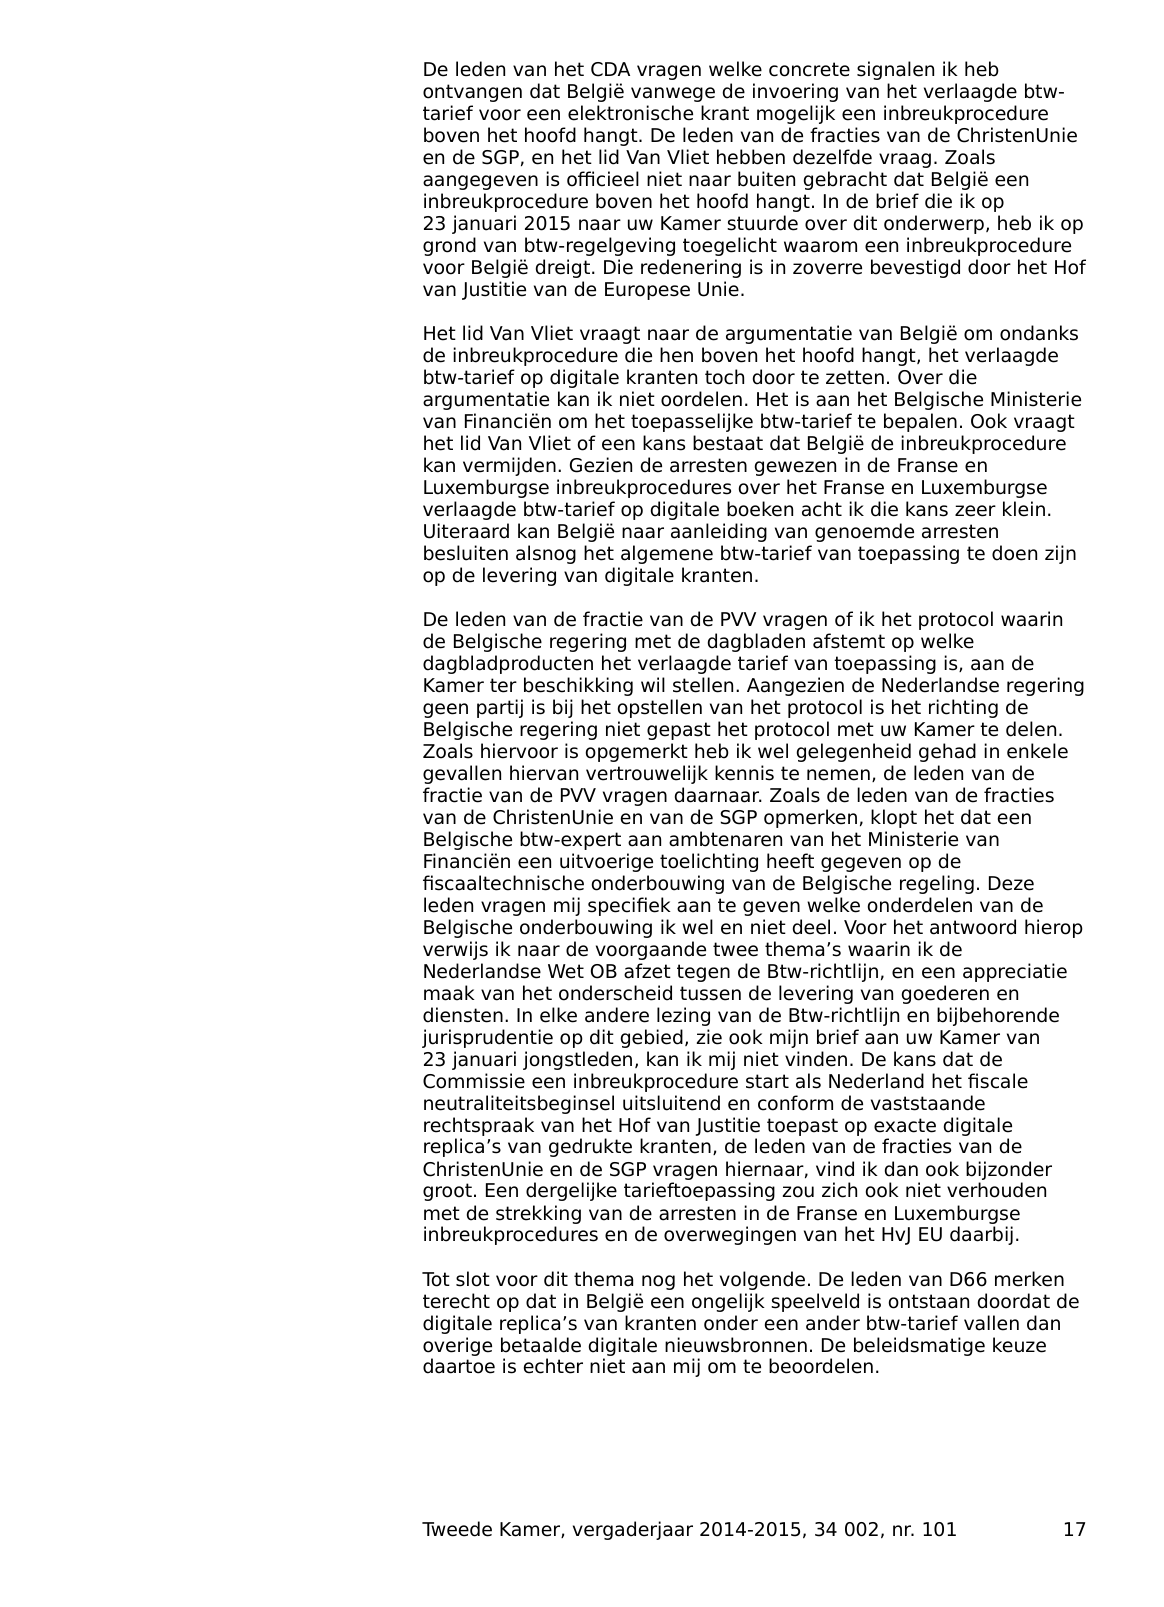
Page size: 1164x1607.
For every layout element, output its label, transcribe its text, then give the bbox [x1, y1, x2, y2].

text Het lid Van Vliet vraagt naar de argumentatie van België om ondanks de inbreukprocedure die hen boven het hoofd hangt, het verlaagde btw-tarief op digitale kranten toch door te zetten. Over die argumentatie kan ik niet oordelen. Het is aan het Belgische Ministerie van Financiën om het toepasselijke btw-tarief te bepalen. Ook vraagt het lid Van Vliet of een kans bestaat dat België de inbreukprocedure kan vermijden. Gezien de arresten gewezen in de Franse en Luxemburgse inbreukprocedures over het Franse en Luxemburgse verlaagde btw-tarief op digitale boeken acht ik die kans zeer klein. Uiteraard kan België naar aanleiding van genoemde arresten besluiten alsnog het algemene btw-tarief van toepassing te doen zijn op de levering van digitale kranten. [422, 323, 1087, 587]
text Tot slot voor dit thema nog het volgende. De leden van D66 merken terecht op dat in België een ongelijk speelveld is ontstaan doordat de digitale replica’s van kranten onder een ander btw-tarief vallen dan overige betaalde digitale nieuwsbronnen. De beleidsmatige keuze daartoe is echter niet aan mij om te beoordelen. [422, 1268, 1087, 1378]
text De leden van de fractie van de PVV vragen of ik het protocol waarin de Belgische regering met de dagbladen afstemt op welke dagbladproducten het verlaagde tarief van toepassing is, aan de Kamer ter beschikking wil stellen. Aangezien de Nederlandse regering geen partij is bij het opstellen van het protocol is het richting de Belgische regering niet gepast het protocol met uw Kamer te delen. Zoals hiervoor is opgemerkt heb ik wel gelegenheid gehad in enkele gevallen hiervan vertrouwelijk kennis te nemen, de leden van de fractie van de PVV vragen daarnaar. Zoals de leden van de fracties van de ChristenUnie en van de SGP opmerken, klopt het dat een Belgische btw-expert aan ambtenaren van het Ministerie van Financiën een uitvoerige toelichting heeft gegeven op de fiscaaltechnische onderbouwing van de Belgische regeling. Deze leden vragen mij specifiek aan te geven welke onderdelen van de Belgische onderbouwing ik wel en niet deel. Voor het antwoord hierop verwijs ik naar de voorgaande twee thema’s waarin ik de Nederlandse Wet OB afzet tegen de Btw-richtlijn, en een appreciatie maak van het onderscheid tussen de levering van goederen en diensten. In elke andere lezing van de Btw-richtlijn en bijbehorende jurisprudentie op dit gebied, zie ook mijn brief aan uw Kamer van 23 januari jongstleden, kan ik mij niet vinden. De kans dat de Commissie een inbreukprocedure start als Nederland het fiscale neutraliteitsbeginsel uitsluitend en conform de vaststaande rechtspraak van het Hof van Justitie toepast op exacte digitale replica’s van gedrukte kranten, de leden van de fracties van de ChristenUnie en de SGP vragen hiernaar, vind ik dan ook bijzonder groot. Een dergelijke tarieftoepassing zou zich ook niet verhouden met de strekking van de arresten in de Franse en Luxemburgse inbreukprocedures en de overwegingen van het HvJ EU daarbij. [422, 609, 1087, 1246]
text De leden van het CDA vragen welke concrete signalen ik heb ontvangen dat België vanwege de invoering van het verlaagde btw-tarief voor een elektronische krant mogelijk een inbreukprocedure boven het hoofd hangt. De leden van de fracties van de ChristenUnie en de SGP, en het lid Van Vliet hebben dezelfde vraag. Zoals aangegeven is officieel niet naar buiten gebracht dat België een inbreukprocedure boven het hoofd hangt. In de brief die ik op 23 januari 2015 naar uw Kamer stuurde over dit onderwerp, heb ik op grond van btw-regelgeving toegelicht waarom een inbreukprocedure voor België dreigt. Die redenering is in zoverre bevestigd door het Hof van Justitie van de Europese Unie. [422, 59, 1087, 301]
